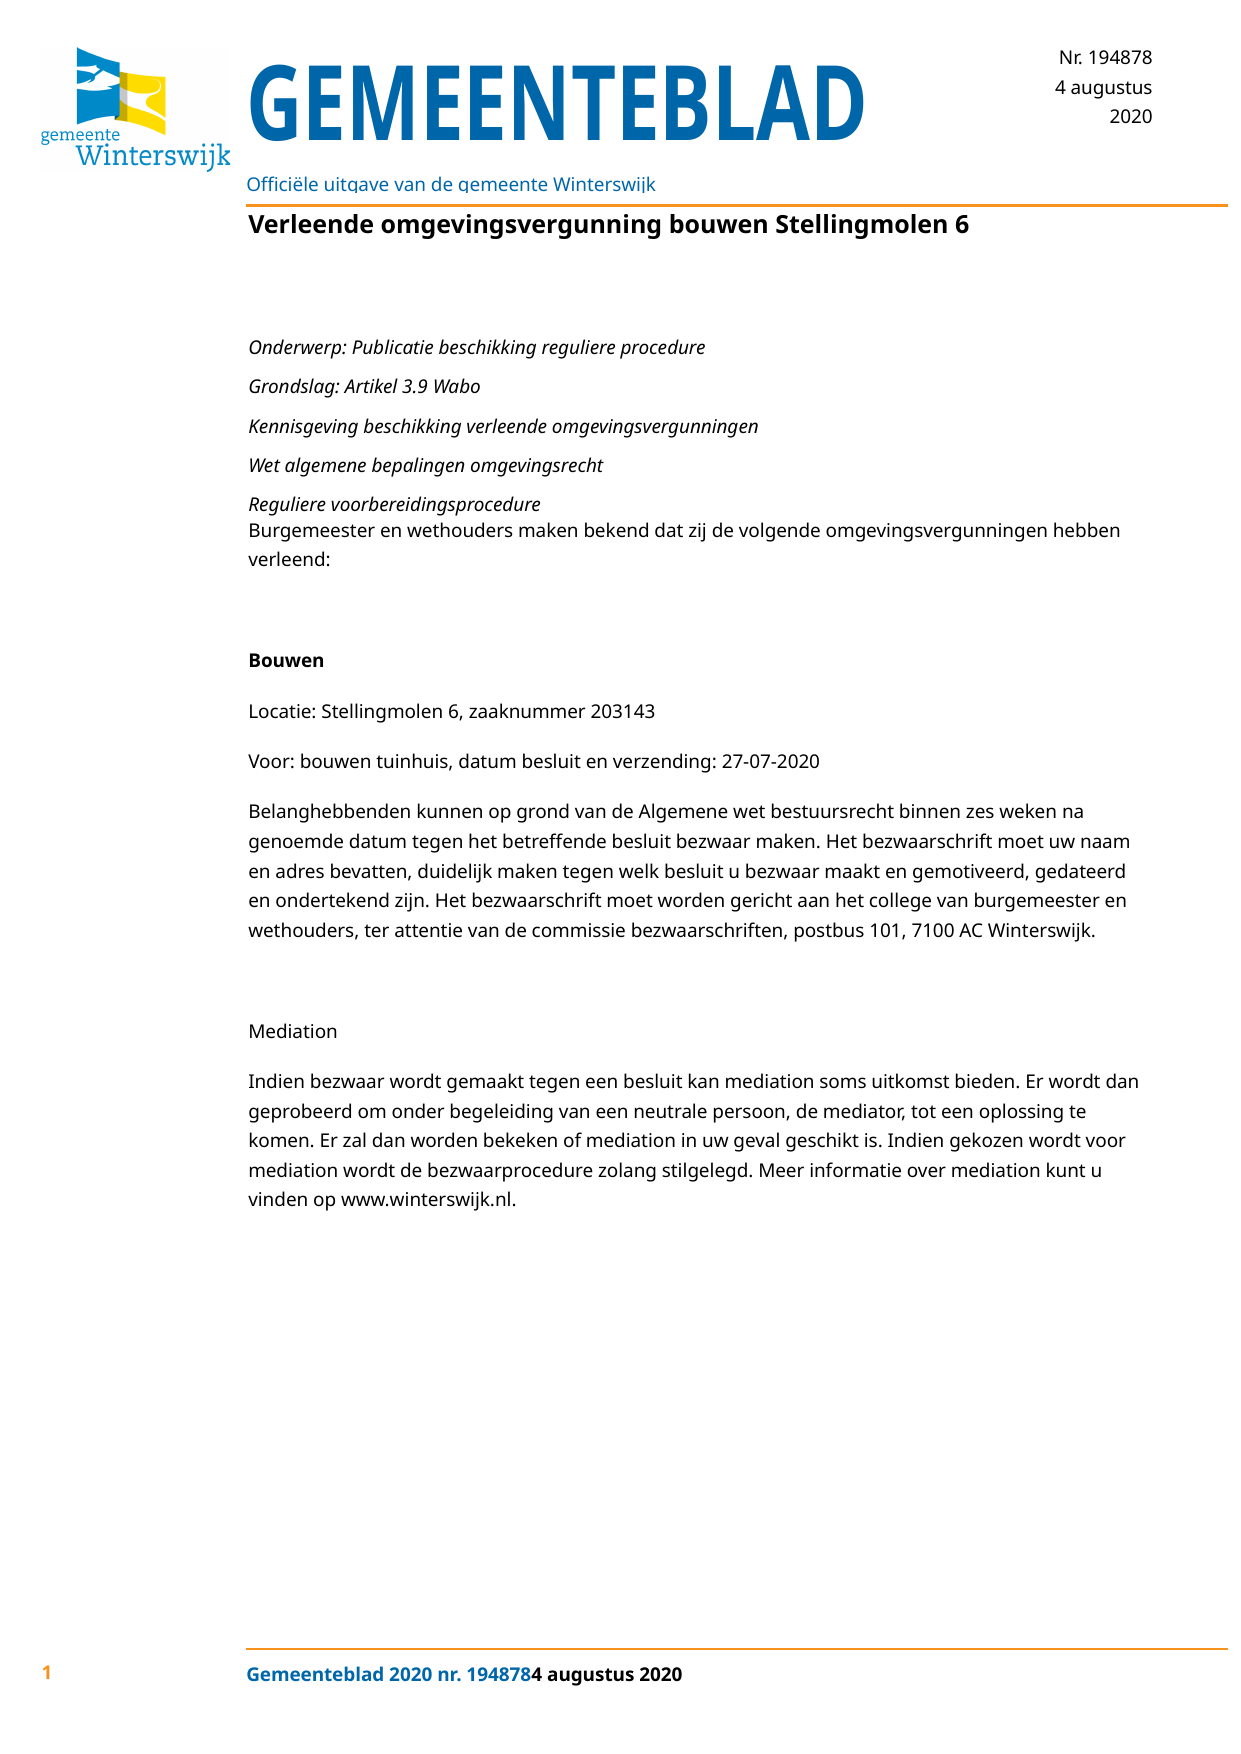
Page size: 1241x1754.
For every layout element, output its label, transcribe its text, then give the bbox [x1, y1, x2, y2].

text Bouwen [248, 647, 1152, 673]
text Reguliere voorbereidingsprocedure [248, 491, 1152, 517]
text Kennisgeving beschikking verleende omgevingsvergunningen [248, 413, 1152, 438]
text Belanghebbenden kunnen op grond van de Algemene wet bestuursrecht binnen zes weken na genoemde datum tegen het betreffende besluit bezwaar maken. Het bezwaarschrift moet uw naam en adres bevatten, duidelijk maken tegen welk besluit u bezwaar maakt en gemotiveerd, gedateerd en ondertekend zijn. Het bezwaarschrift moet worden gericht aan het college van burgemeester en wethouders, ter attentie van de commissie bezwaarschriften, postbus 101, 7100 AC Winterswijk. [248, 799, 1152, 943]
text Mediation [248, 1018, 1152, 1044]
text Onderwerp: Publicatie beschikking reguliere procedure [248, 334, 1152, 360]
text Indien bezwaar wordt gemaakt tegen een besluit kan mediation soms uitkomst bieden. Er wordt dan geprobeerd om onder begeleiding van een neutrale persoon, de mediator, tot een oplossing te komen. Er zal dan worden bekeken of mediation in uw geval geschikt is. Indien gekozen wordt voor mediation wordt de bezwaarprocedure zolang stilgelegd. Meer informatie over mediation kunt u vinden op www.winterswijk.nl. [248, 1068, 1152, 1212]
text Burgemeester en wethouders maken bekend dat zij de volgende omgevingsvergunningen hebben verleend: [248, 517, 1152, 572]
picture [41, 47, 231, 172]
picture [225, 153, 231, 162]
text Grondslag: Artikel 3.9 Wabo [248, 373, 1152, 399]
text Voor: bouwen tuinhuis, datum besluit en verzending: 27-07-2020 [248, 748, 1152, 774]
text Wet algemene bepalingen omgevingsrecht [248, 452, 1152, 478]
text Locatie: Stellingmolen 6, zaaknummer 203143 [248, 698, 1152, 724]
text Verleende omgevingsvergunning bouwen Stellingmolen 6 [248, 207, 1152, 241]
